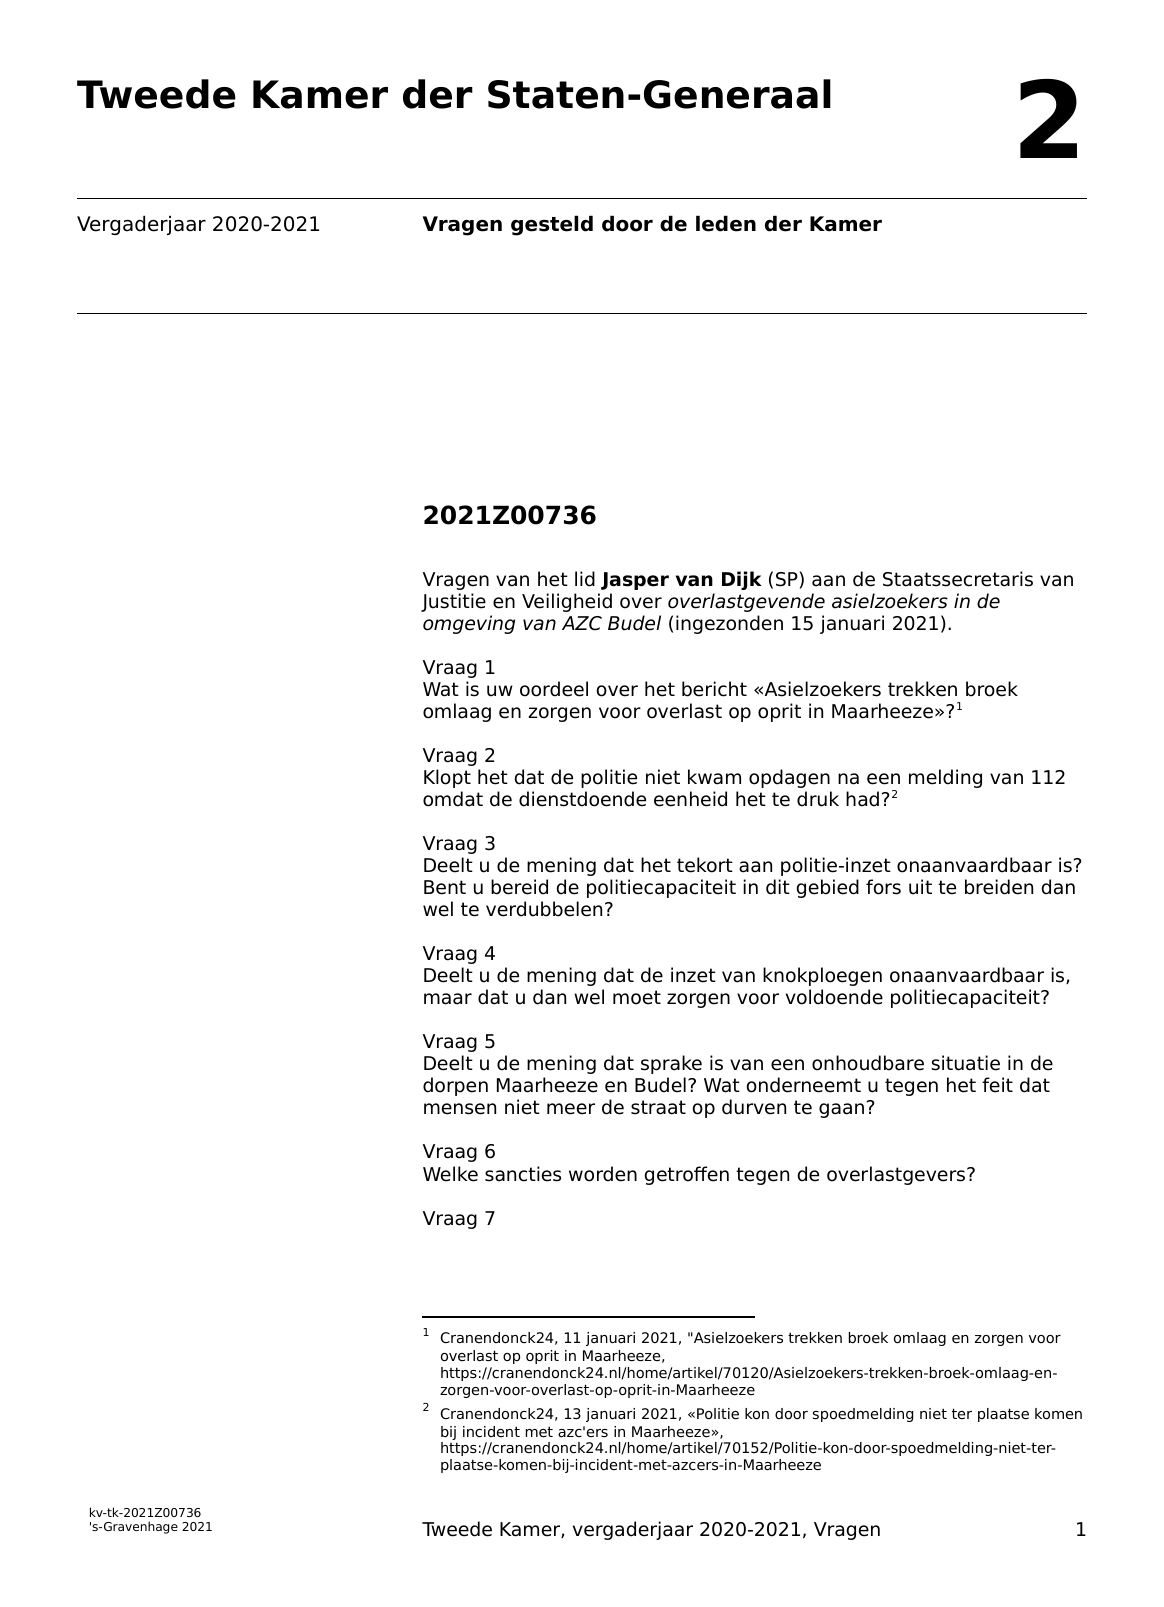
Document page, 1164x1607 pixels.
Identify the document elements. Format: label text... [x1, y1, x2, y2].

text Vraag 7 [422, 1208, 1087, 1229]
text Klopt het dat de politie niet kwam opdagen na een melding van 112 omdat de dienstdoende eenheid het te druk had? [422, 767, 1087, 811]
text Vraag 3 [422, 833, 1087, 855]
text Cranendonck24, 11 januari 2021, "Asielzoekers trekken broek omlaag en zorgen voor overlast op oprit in Maarheeze, https://cranendonck24.nl/home/artikel/70120/Asielzoekers-trekken-broek-omlaag-en-zorgen-voor-overlast-op-oprit-in-Maarheeze [422, 1326, 1087, 1399]
text Vraag 1 [422, 657, 1087, 679]
text Vraag 4 [422, 943, 1087, 965]
text Vraag 6 [422, 1141, 1087, 1163]
text Wat is uw oordeel over het bericht «Asielzoekers trekken broek omlaag en zorgen voor overlast op oprit in Maarheeze»? [422, 679, 1087, 723]
table_cell Vergaderjaar 2020-2021 [77, 199, 422, 313]
text Deelt u de mening dat de inzet van knokploegen onaanvaardbaar is, maar dat u dan wel moet zorgen voor voldoende politiecapaciteit? [422, 965, 1087, 1009]
text Vraag 2 [422, 745, 1087, 767]
text Welke sancties worden getroffen tegen de overlastgevers? [422, 1163, 1087, 1185]
text Vraag 5 [422, 1031, 1087, 1053]
table_header Tweede Kamer der Staten-Generaal [77, 59, 886, 198]
text Cranendonck24, 13 januari 2021, «Politie kon door spoedmelding niet ter plaatse komen bij incident met azc'ers in Maarheeze», https://cranendonck24.nl/home/artikel/70152/Politie-kon-door-spoedmelding-niet-ter-plaatse-komen-bij-incident-met-azcers-in-Maarheeze [422, 1402, 1087, 1474]
text 's-Gravenhage 2021 [88, 1520, 323, 1534]
text Vragen van het lid Jasper van Dijk (SP) aan de Staatssecretaris van Justitie en Veiligheid over overlastgevende asielzoekers in de omgeving van AZC Budel (ingezonden 15 januari 2021). [422, 569, 1087, 635]
table_cell Vragen gesteld door de leden der Kamer [422, 199, 1087, 313]
text kv-tk-2021Z00736 [88, 1506, 323, 1520]
text Deelt u de mening dat sprake is van een onhoudbare situatie in de dorpen Maarheeze en Budel? Wat onderneemt u tegen het feit dat mensen niet meer de straat op durven te gaan? [422, 1053, 1087, 1119]
text Deelt u de mening dat het tekort aan politie-inzet onaanvaardbaar is? Bent u bereid de politiecapaciteit in dit gebied fors uit te breiden dan wel te verdubbelen? [422, 855, 1087, 921]
text 2021Z00736 [422, 501, 1087, 531]
table_header 2 [886, 59, 1087, 198]
